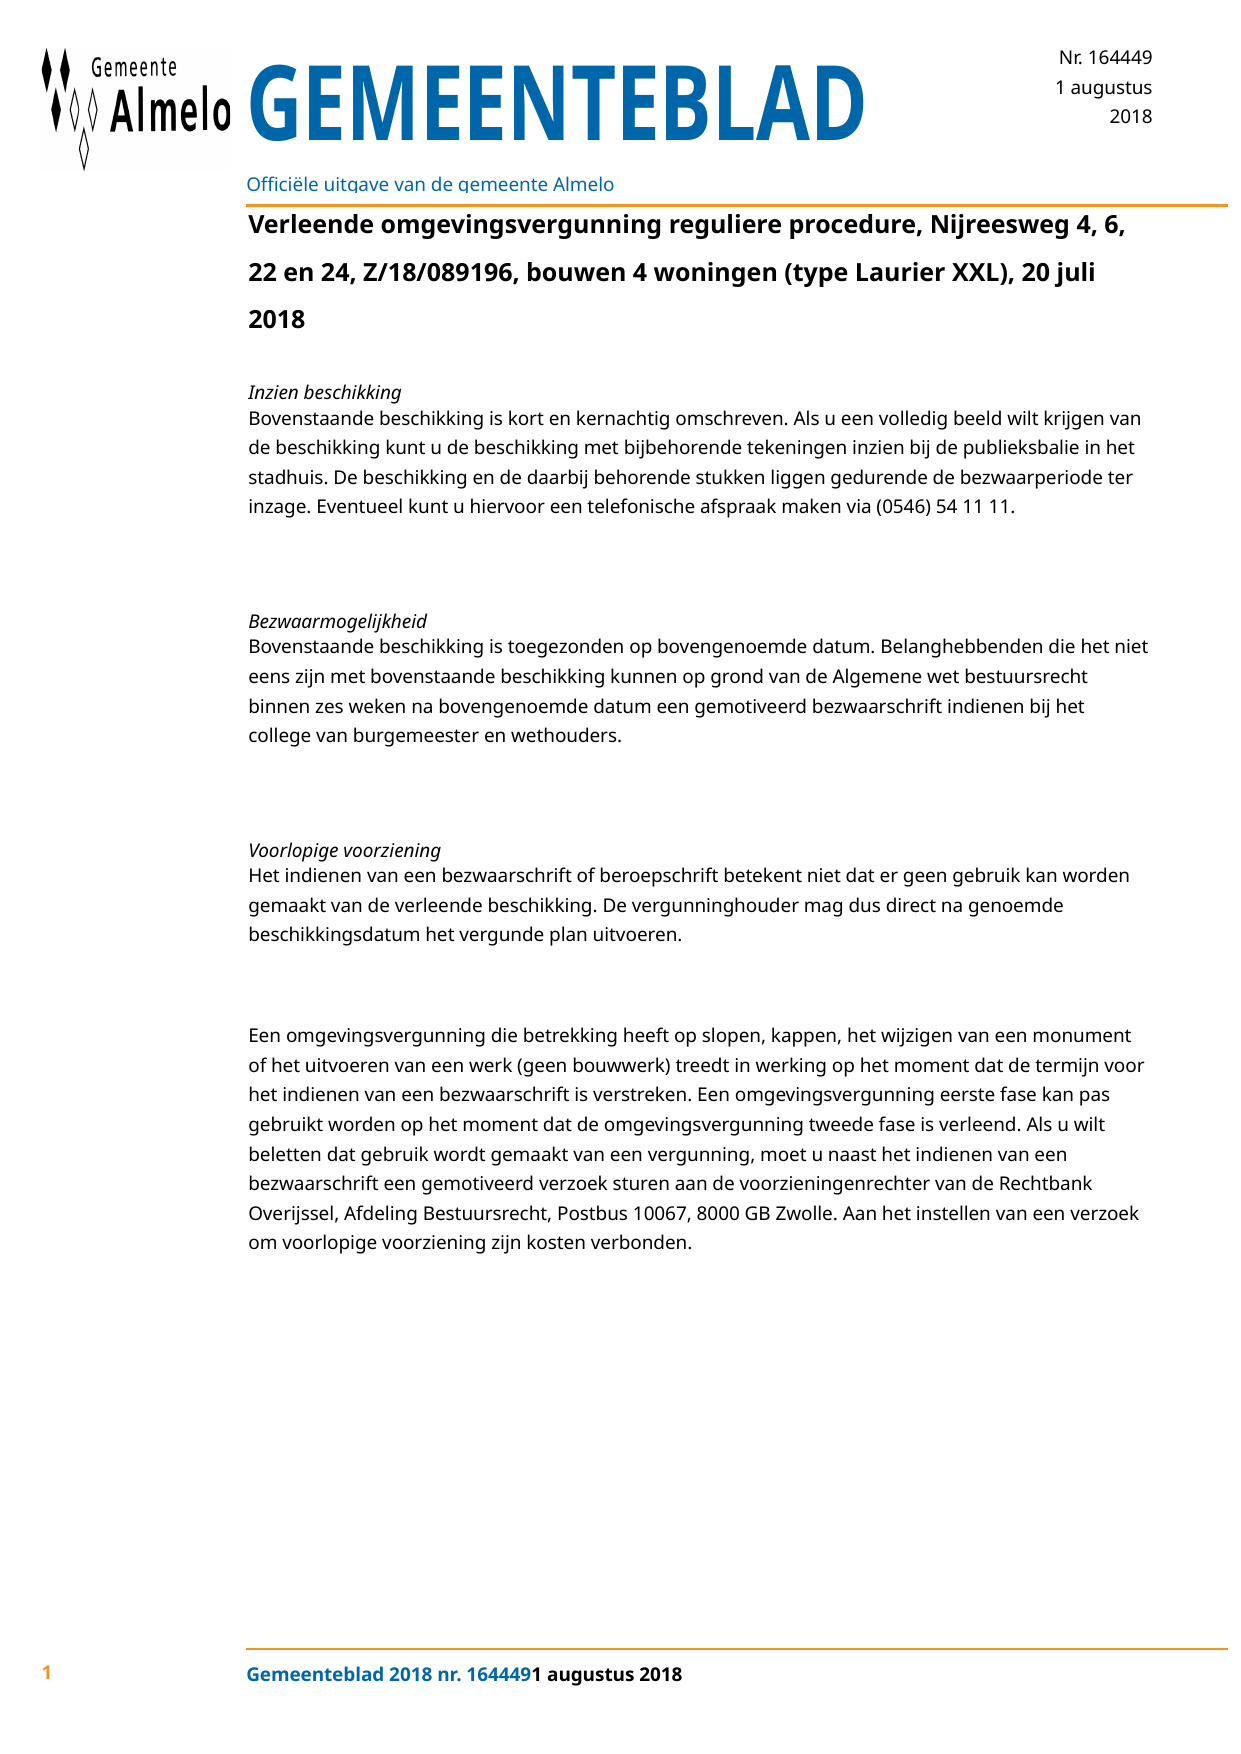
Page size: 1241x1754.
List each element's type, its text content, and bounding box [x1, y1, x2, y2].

text Verleende omgevingsvergunning reguliere procedure, Nijreesweg 4, 6, 22 en 24, Z/18/089196, bouwen 4 woningen (type Laurier XXL), 20 juli 2018 [248, 207, 1152, 336]
text Voorlopige voorziening [248, 837, 1152, 862]
text Het indienen van een bezwaarschrift of beroepschrift betekent niet dat er geen gebruik kan worden gemaakt van de verleende beschikking. De vergunninghouder mag dus direct na genoemde beschikkingsdatum het vergunde plan uitvoeren. [248, 862, 1152, 947]
text Bezwaarmogelijkheid [248, 608, 1152, 634]
text Bovenstaande beschikking is kort en kernachtig omschreven. Als u een volledig beeld wilt krijgen van de beschikking kunt u de beschikking met bijbehorende tekeningen inzien bij de publieksbalie in het stadhuis. De beschikking en de daarbij behorende stukken liggen gedurende de bezwaarperiode ter inzage. Eventueel kunt u hiervoor een telefonische afspraak maken via (0546) 54 11 11. [248, 405, 1152, 519]
text Inzien beschikking [248, 379, 1152, 405]
picture [41, 47, 231, 172]
text Bovenstaande beschikking is toegezonden op bovengenoemde datum. Belanghebbenden die het niet eens zijn met bovenstaande beschikking kunnen op grond van de Algemene wet bestuursrecht binnen zes weken na bovengenoemde datum een gemotiveerd bezwaarschrift indienen bij het college van burgemeester en wethouders. [248, 634, 1152, 748]
text Een omgevingsvergunning die betrekking heeft op slopen, kappen, het wijzigen van een monument of het uitvoeren van een werk (geen bouwwerk) treedt in werking op het moment dat de termijn voor het indienen van een bezwaarschrift is verstreken. Een omgevingsvergunning eerste fase kan pas gebruikt worden op het moment dat de omgevingsvergunning tweede fase is verleend. Als u wilt beletten dat gebruik wordt gemaakt van een vergunning, moet u naast het indienen van een bezwaarschrift een gemotiveerd verzoek sturen aan de voorzieningenrechter van de Rechtbank Overijssel, Afdeling Bestuursrecht, Postbus 10067, 8000 GB Zwolle. Aan het instellen van een verzoek om voorlopige voorziening zijn kosten verbonden. [248, 1022, 1152, 1255]
